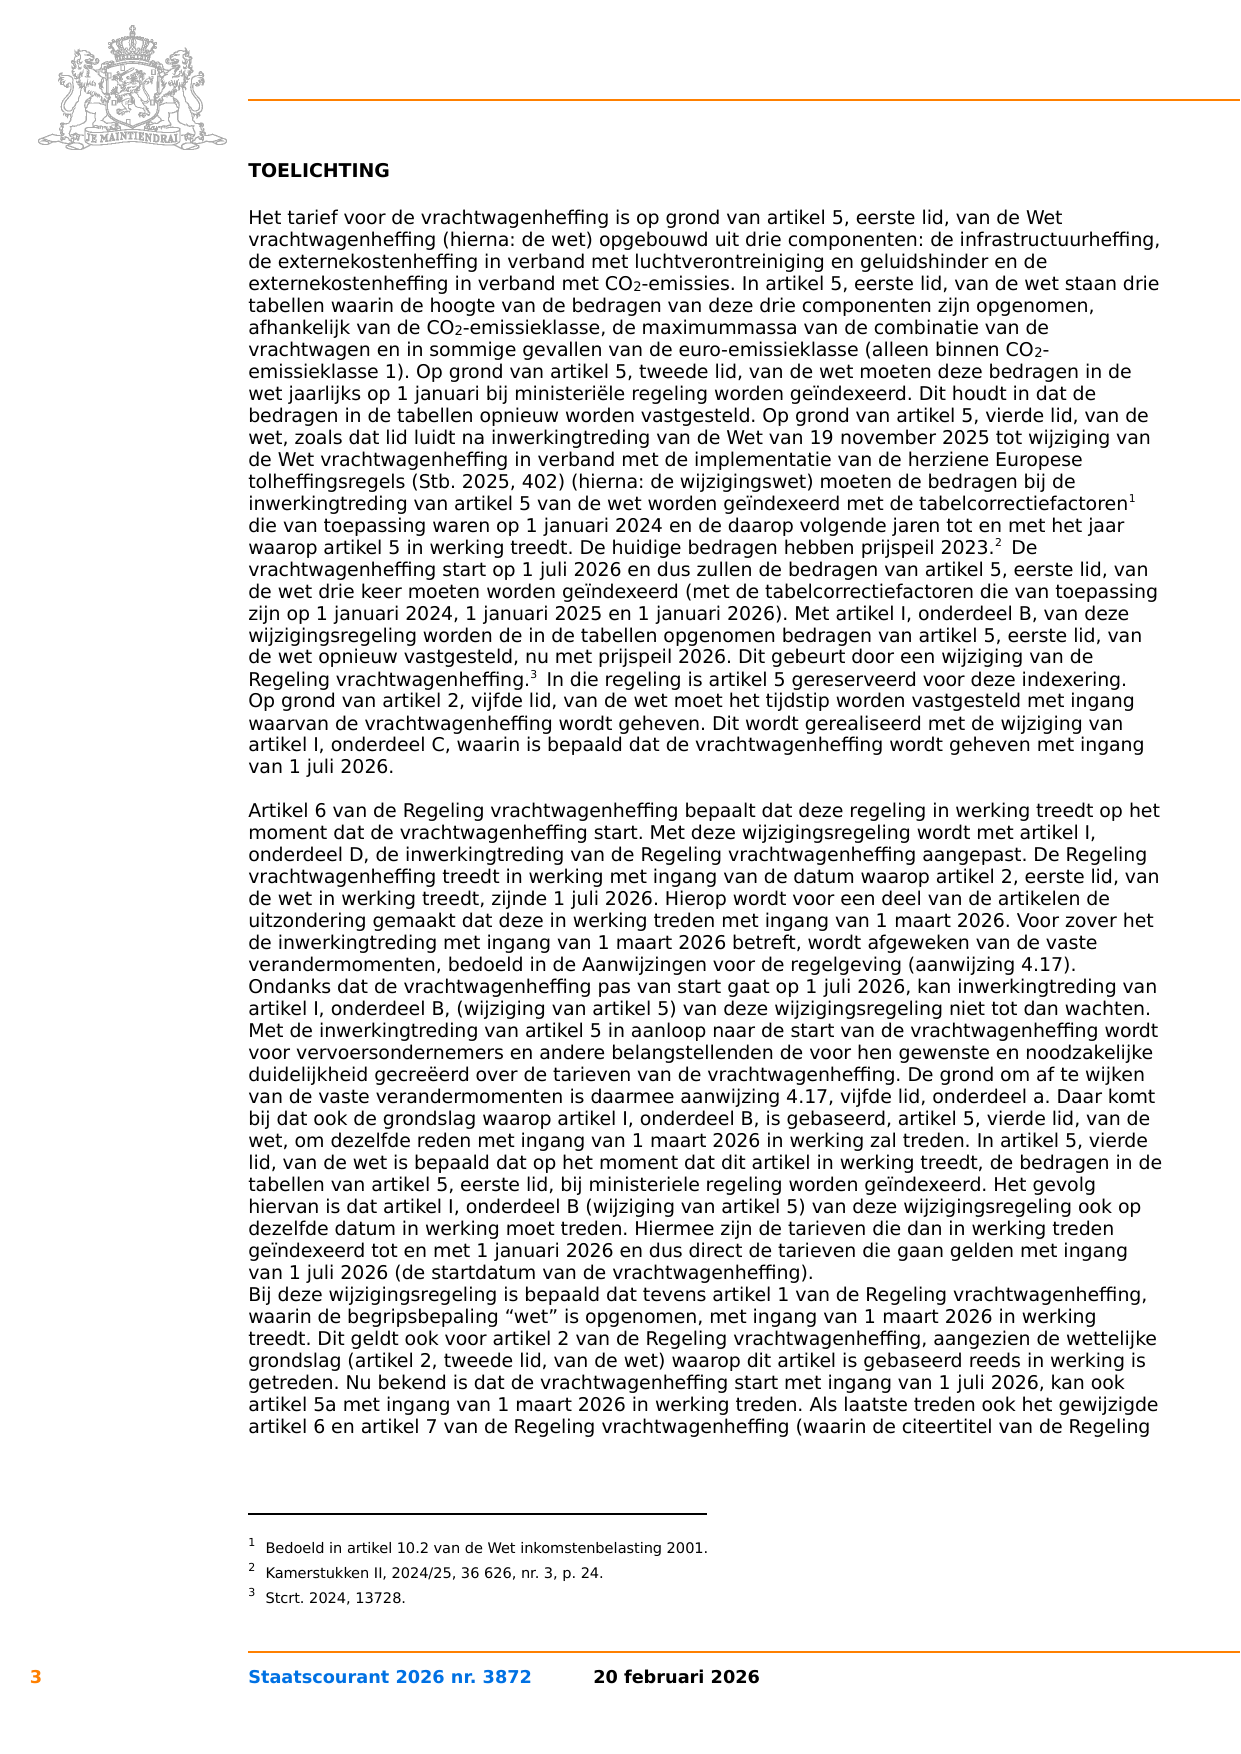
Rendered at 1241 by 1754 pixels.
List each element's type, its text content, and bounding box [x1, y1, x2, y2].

subtitle TOELICHTING [248, 160, 1163, 182]
text Het tarief voor de vrachtwagenheffing is op grond van artikel 5, eerste lid, van de Wet vrachtwagenheffing (hierna: de wet) opgebouwd uit drie componenten: de infrastructuurheffing, de externekostenheffing in verband met luchtverontreiniging en geluidshinder en de externekostenheffing in verband met CO2-emissies. In artikel 5, eerste lid, van de wet staan drie tabellen waarin de hoogte van de bedragen van deze drie componenten zijn opgenomen, afhankelijk van de CO2-emissieklasse, de maximummassa van de combinatie van de vrachtwagen en in sommige gevallen van de euro-emissieklasse (alleen binnen CO2-emissieklasse 1). Op grond van artikel 5, tweede lid, van de wet moeten deze bedragen in de wet jaarlijks op 1 januari bij ministeriële regeling worden geïndexeerd. Dit houdt in dat de bedragen in de tabellen opnieuw worden vastgesteld. Op grond van artikel 5, vierde lid, van de wet, zoals dat lid luidt na inwerkingtreding van de Wet van 19 november 2025 tot wijziging van de Wet vrachtwagenheffing in verband met de implementatie van de herziene Europese tolheffingsregels (Stb. 2025, 402) (hierna: de wijzigingswet) moeten de bedragen bij de inwerkingtreding van artikel 5 van de wet worden geïndexeerd met de tabelcorrectiefactoren die van toepassing waren op 1 januari 2024 en de daarop volgende jaren tot en met het jaar waarop artikel 5 in werking treedt. De huidige bedragen hebben prijspeil 2023. De vrachtwagenheffing start op 1 juli 2026 en dus zullen de bedragen van artikel 5, eerste lid, van de wet drie keer moeten worden geïndexeerd (met de tabelcorrectiefactoren die van toepassing zijn op 1 januari 2024, 1 januari 2025 en 1 januari 2026). Met artikel I, onderdeel B, van deze wijzigingsregeling worden de in de tabellen opgenomen bedragen van artikel 5, eerste lid, van de wet opnieuw vastgesteld, nu met prijspeil 2026. Dit gebeurt door een wijziging van de Regeling vrachtwagenheffing. In die regeling is artikel 5 gereserveerd voor deze indexering. [248, 207, 1163, 690]
text Kamerstukken II, 2024/25, 36 626, nr. 3, p. 24. [248, 1561, 1163, 1583]
text Op grond van artikel 2, vijfde lid, van de wet moet het tijdstip worden vastgesteld met ingang waarvan de vrachtwagenheffing wordt geheven. Dit wordt gerealiseerd met de wijziging van artikel I, onderdeel C, waarin is bepaald dat de vrachtwagenheffing wordt geheven met ingang van 1 juli 2026. [248, 690, 1163, 778]
text Bij deze wijzigingsregeling is bepaald dat tevens artikel 1 van de Regeling vrachtwagenheffing, waarin de begripsbepaling “wet” is opgenomen, met ingang van 1 maart 2026 in werking treedt. Dit geldt ook voor artikel 2 van de Regeling vrachtwagenheffing, aangezien de wettelijke grondslag (artikel 2, tweede lid, van de wet) waarop dit artikel is gebaseerd reeds in werking is getreden. Nu bekend is dat de vrachtwagenheffing start met ingang van 1 juli 2026, kan ook artikel 5a met ingang van 1 maart 2026 in werking treden. Als laatste treden ook het gewijzigde artikel 6 en artikel 7 van de Regeling vrachtwagenheffing (waarin de citeertitel van de Regeling [248, 1284, 1163, 1438]
picture [38, 25, 227, 150]
text Stcrt. 2024, 13728. [248, 1586, 1163, 1608]
text Bedoeld in artikel 10.2 van de Wet inkomstenbelasting 2001. [248, 1536, 1163, 1558]
text Artikel 6 van de Regeling vrachtwagenheffing bepaalt dat deze regeling in werking treedt op het moment dat de vrachtwagenheffing start. Met deze wijzigingsregeling wordt met artikel I, onderdeel D, de inwerkingtreding van de Regeling vrachtwagenheffing aangepast. De Regeling vrachtwagenheffing treedt in werking met ingang van de datum waarop artikel 2, eerste lid, van de wet in werking treedt, zijnde 1 juli 2026. Hierop wordt voor een deel van de artikelen de uitzondering gemaakt dat deze in werking treden met ingang van 1 maart 2026. Voor zover het de inwerkingtreding met ingang van 1 maart 2026 betreft, wordt afgeweken van de vaste verandermomenten, bedoeld in de Aanwijzingen voor de regelgeving (aanwijzing 4.17). Ondanks dat de vrachtwagenheffing pas van start gaat op 1 juli 2026, kan inwerkingtreding van artikel I, onderdeel B, (wijziging van artikel 5) van deze wijzigingsregeling niet tot dan wachten. Met de inwerkingtreding van artikel 5 in aanloop naar de start van de vrachtwagenheffing wordt voor vervoersondernemers en andere belangstellenden de voor hen gewenste en noodzakelijke duidelijkheid gecreëerd over de tarieven van de vrachtwagenheffing. De grond om af te wijken van de vaste verandermomenten is daarmee aanwijzing 4.17, vijfde lid, onderdeel a. Daar komt bij dat ook de grondslag waarop artikel I, onderdeel B, is gebaseerd, artikel 5, vierde lid, van de wet, om dezelfde reden met ingang van 1 maart 2026 in werking zal treden. In artikel 5, vierde lid, van de wet is bepaald dat op het moment dat dit artikel in werking treedt, de bedragen in de tabellen van artikel 5, eerste lid, bij ministeriele regeling worden geïndexeerd. Het gevolg hiervan is dat artikel I, onderdeel B (wijziging van artikel 5) van deze wijzigingsregeling ook op dezelfde datum in werking moet treden. Hiermee zijn de tarieven die dan in werking treden geïndexeerd tot en met 1 januari 2026 en dus direct de tarieven die gaan gelden met ingang van 1 juli 2026 (de startdatum van de vrachtwagenheffing). [248, 800, 1163, 1284]
